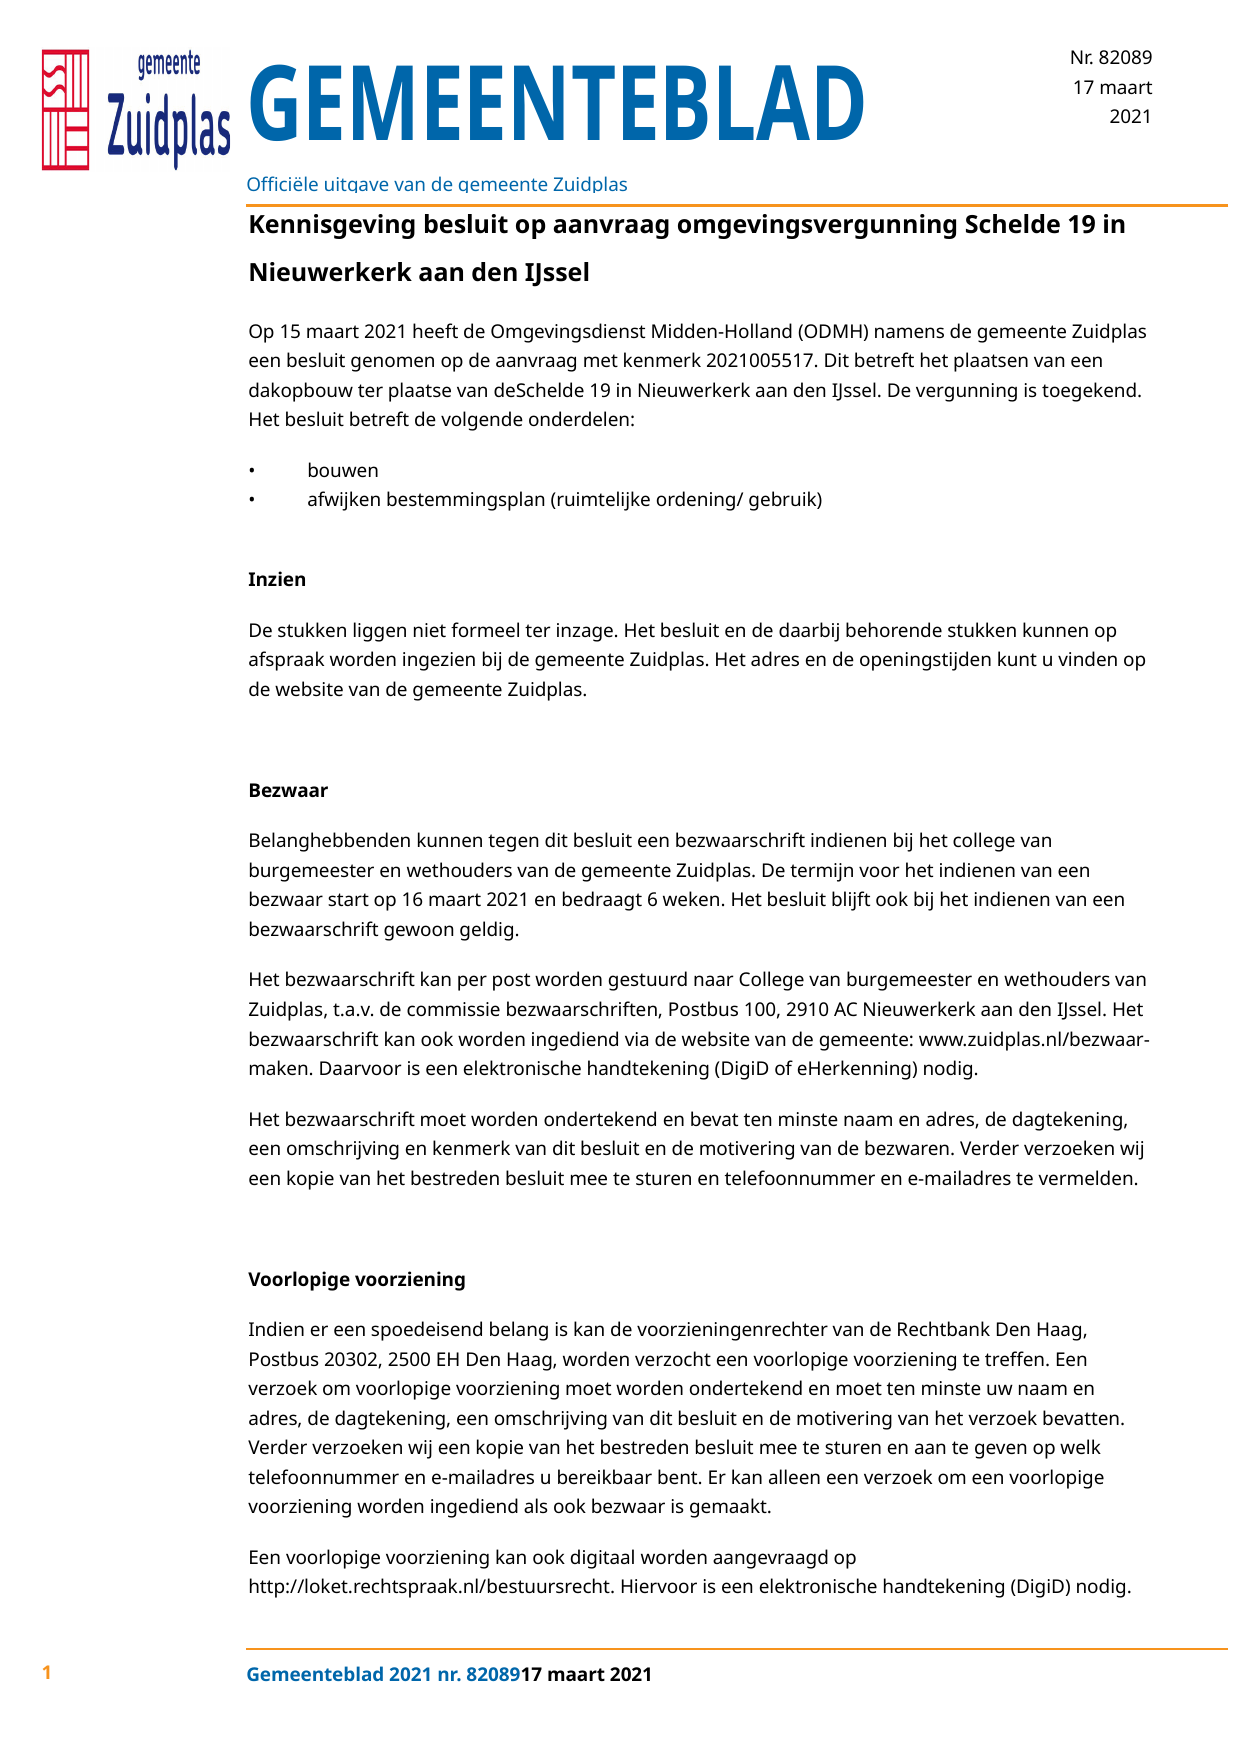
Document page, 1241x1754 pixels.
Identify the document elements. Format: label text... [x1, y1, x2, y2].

text Bezwaar [248, 777, 1152, 803]
list afwijken bestemmingsplan (ruimtelijke ordening/ gebruik) [248, 487, 1152, 512]
text Kennisgeving besluit op aanvraag omgevingsvergunning Schelde 19 in Nieuwerkerk aan den IJssel [248, 207, 1152, 288]
text Inzien [248, 567, 1152, 592]
text Een voorlopige voorziening kan ook digitaal worden aangevraagd op http://loket.rechtspraak.nl/bestuursrecht. Hiervoor is een elektronische handtekening (DigiD) nodig. [248, 1544, 1152, 1599]
text Op 15 maart 2021 heeft de Omgevingsdienst Midden-Holland (ODMH) namens de gemeente Zuidplas een besluit genomen op de aanvraag met kenmerk 2021005517. Dit betreft het plaatsen van een dakopbouw ter plaatse van deSchelde 19 in Nieuwerkerk aan den IJssel. De vergunning is toegekend. Het besluit betreft de volgende onderdelen: [248, 318, 1152, 432]
text Het bezwaarschrift moet worden ondertekend en bevat ten minste naam en adres, de dagtekening, een omschrijving en kenmerk van dit besluit en de motivering van de bezwaren. Verder verzoeken wij een kopie van het bestreden besluit mee te sturen en telefoonnummer en e-mailadres te vermelden. [248, 1106, 1152, 1191]
text Indien er een spoedeisend belang is kan de voorzieningenrechter van de Rechtbank Den Haag, Postbus 20302, 2500 EH Den Haag, worden verzocht een voorlopige voorziening te treffen. Een verzoek om voorlopige voorziening moet worden ondertekend en moet ten minste uw naam en adres, de dagtekening, een omschrijving van dit besluit en de motivering van het verzoek bevatten. Verder verzoeken wij een kopie van het bestreden besluit mee te sturen en aan te geven op welk telefoonnummer en e-mailadres u bereikbaar bent. Er kan alleen een verzoek om een voorlopige voorziening worden ingediend als ook bezwaar is gemaakt. [248, 1316, 1152, 1519]
text Het bezwaarschrift kan per post worden gestuurd naar College van burgemeester en wethouders van Zuidplas, t.a.v. de commissie bezwaarschriften, Postbus 100, 2910 AC Nieuwerkerk aan den IJssel. Het bezwaarschrift kan ook worden ingediend via de website van de gemeente: www.zuidplas.nl/bezwaar-maken. Daarvoor is een elektronische handtekening (DigiD of eHerkenning) nodig. [248, 967, 1152, 1081]
picture [41, 47, 231, 172]
text Belanghebbenden kunnen tegen dit besluit een bezwaarschrift indienen bij het college van burgemeester en wethouders van de gemeente Zuidplas. De termijn voor het indienen van een bezwaar start op 16 maart 2021 en bedraagt 6 weken. Het besluit blijft ook bij het indienen van een bezwaarschrift gewoon geldig. [248, 827, 1152, 942]
text Voorlopige voorziening [248, 1266, 1152, 1292]
text De stukken liggen niet formeel ter inzage. Het besluit en de daarbij behorende stukken kunnen op afspraak worden ingezien bij de gemeente Zuidplas. Het adres en de openingstijden kunt u vinden op de website van de gemeente Zuidplas. [248, 617, 1152, 702]
list bouwen [248, 457, 1152, 483]
